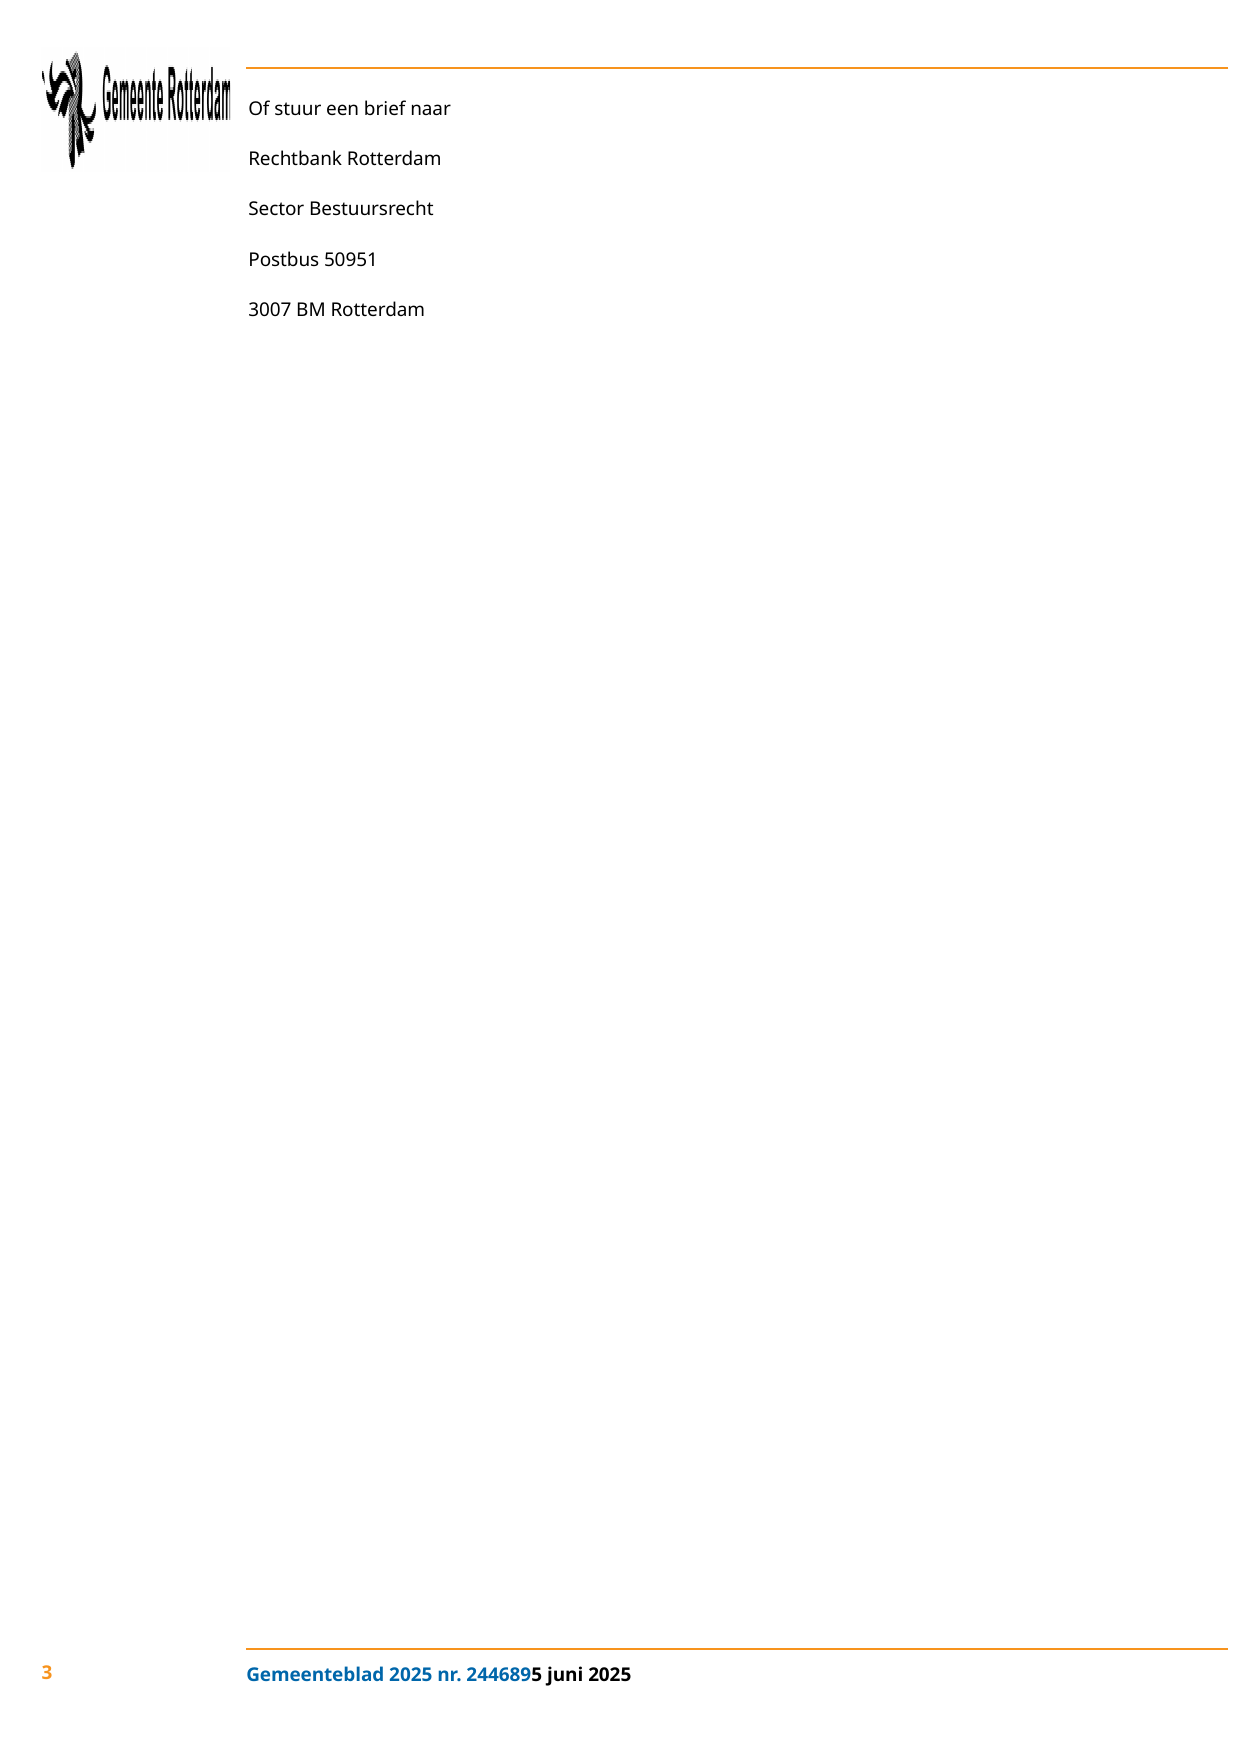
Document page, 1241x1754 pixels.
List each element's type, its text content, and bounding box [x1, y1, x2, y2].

text Of stuur een brief naar [248, 95, 1152, 121]
text Postbus 50951 [248, 246, 1152, 272]
text 3007 BM Rotterdam [248, 296, 1152, 322]
picture [41, 47, 231, 172]
text Rechtbank Rotterdam [248, 145, 1152, 171]
text Sector Bestuursrecht [248, 196, 1152, 221]
